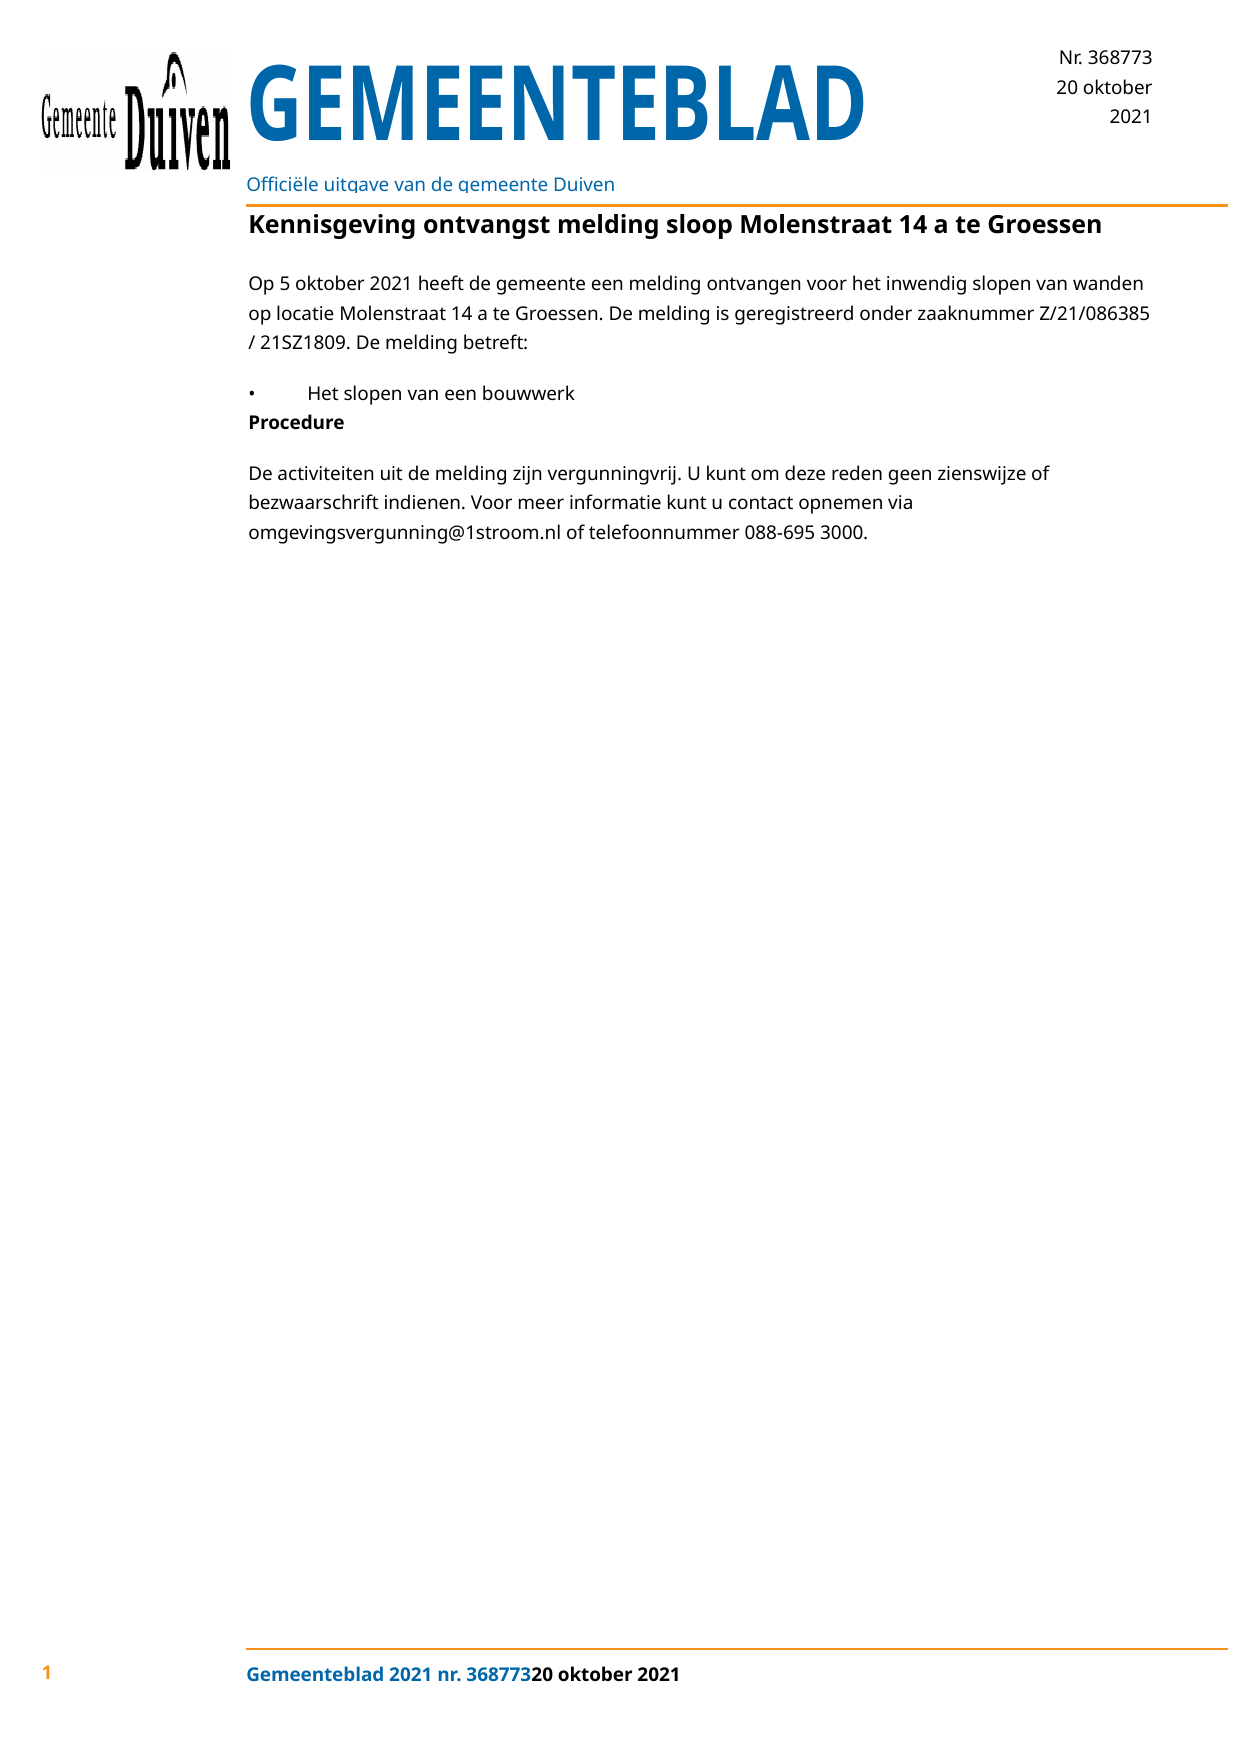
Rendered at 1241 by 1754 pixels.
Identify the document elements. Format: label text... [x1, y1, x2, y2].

text De activiteiten uit de melding zijn vergunningvrij. U kunt om deze reden geen zienswijze of bezwaarschrift indienen. Voor meer informatie kunt u contact opnemen via omgevingsvergunning@1stroom.nl of telefoonnummer 088-695 3000. [248, 460, 1152, 545]
text Procedure [248, 409, 1152, 435]
text Op 5 oktober 2021 heeft de gemeente een melding ontvangen voor het inwendig slopen van wanden op locatie Molenstraat 14 a te Groessen. De melding is geregistreerd onder zaaknummer Z/21/086385 / 21SZ1809. De melding betreft: [248, 270, 1152, 355]
picture [41, 47, 231, 172]
list Het slopen van een bouwwerk [248, 380, 1152, 406]
text Kennisgeving ontvangst melding sloop Molenstraat 14 a te Groessen [248, 207, 1152, 241]
